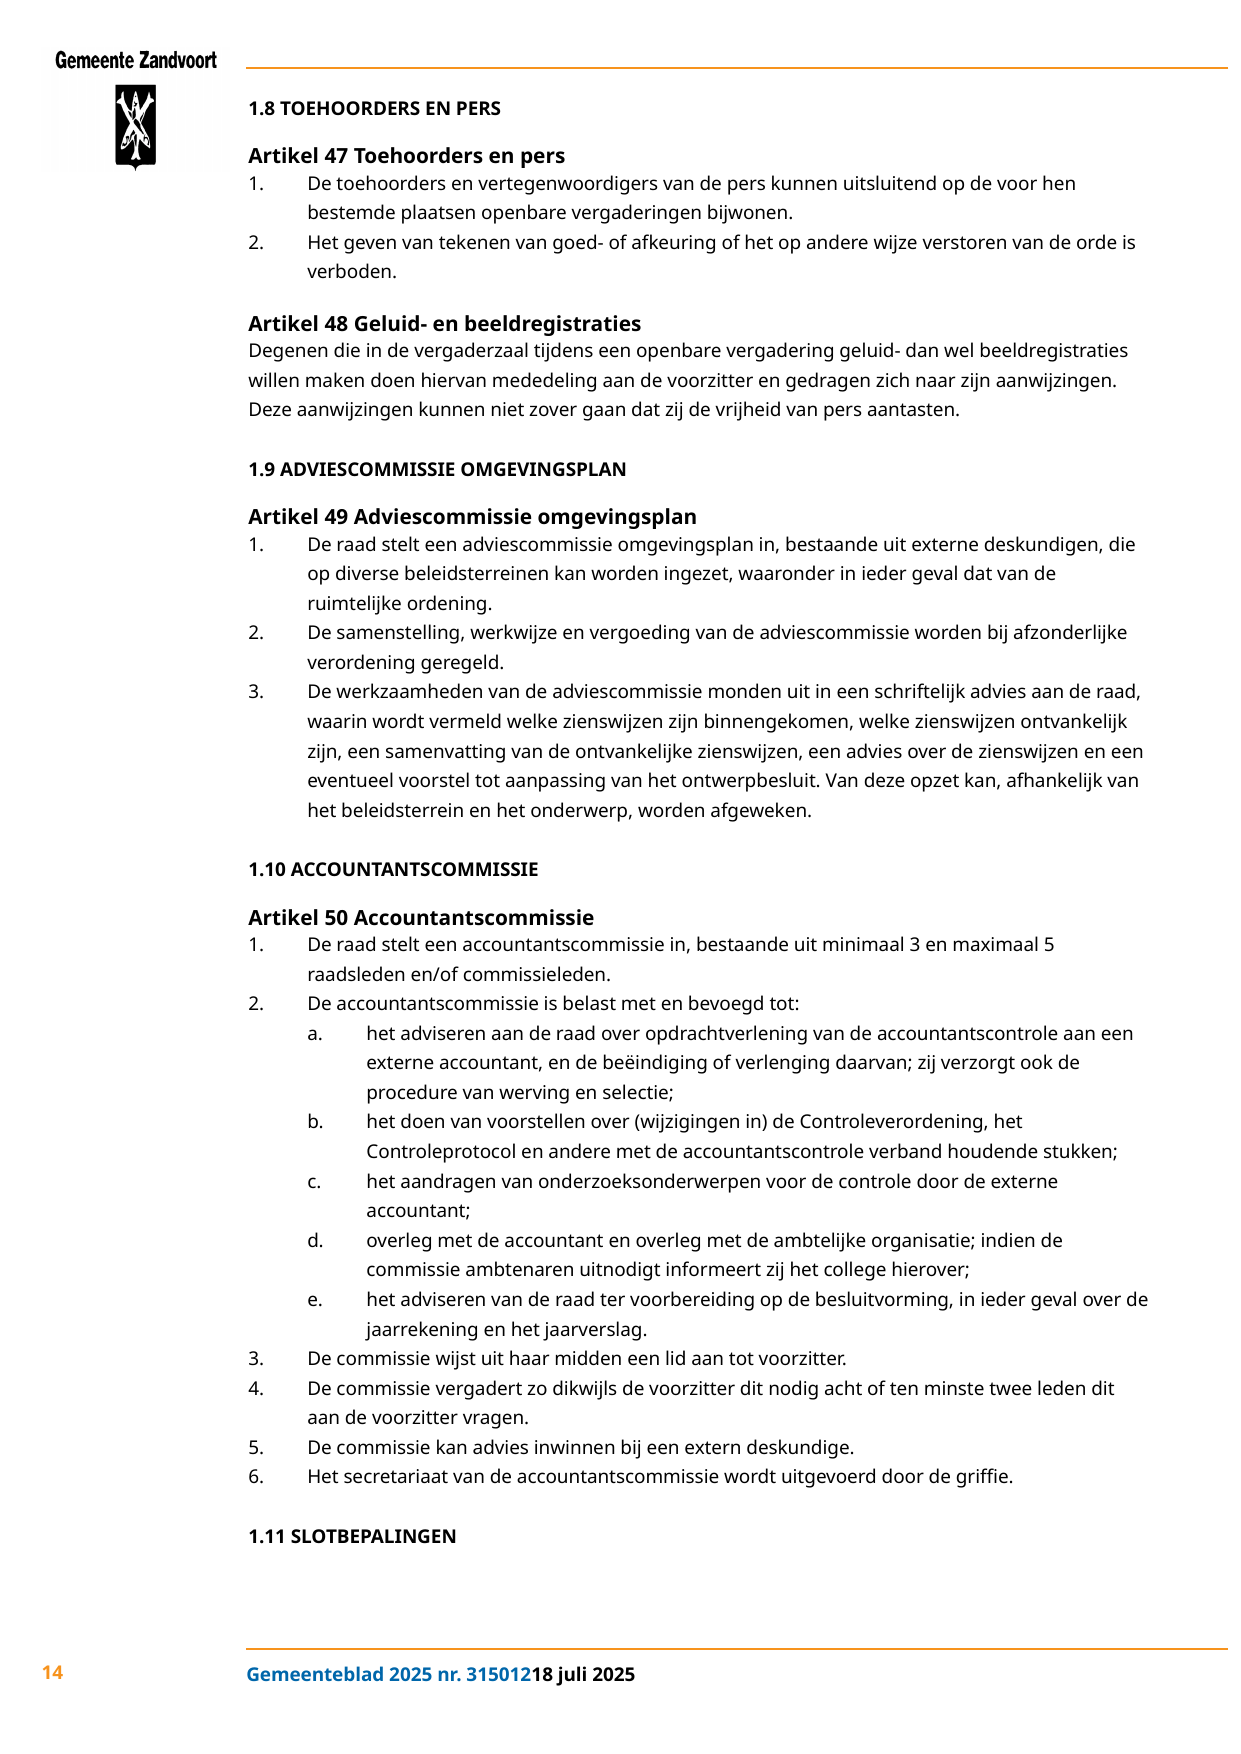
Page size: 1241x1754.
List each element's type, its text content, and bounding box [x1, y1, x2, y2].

list De raad stelt een adviescommissie omgevingsplan in, bestaande uit externe deskundigen, die op diverse beleidsterreinen kan worden ingezet, waaronder in ieder geval dat van de ruimtelijke ordening. [248, 531, 1152, 616]
picture [41, 47, 231, 172]
list De toehoorders en vertegenwoordigers van de pers kunnen uitsluitend op de voor hen bestemde plaatsen openbare vergaderingen bijwonen. [248, 170, 1152, 225]
list overleg met de accountant en overleg met de ambtelijke organisatie; indien de commissie ambtenaren uitnodigt informeert zij het college hierover; [307, 1227, 1152, 1282]
text Artikel 49 Adviescommissie omgevingsplan [248, 502, 1152, 531]
list het adviseren van de raad ter voorbereiding op de besluitvorming, in ieder geval over de jaarrekening en het jaarverslag. [307, 1286, 1152, 1341]
text 1.11 SLOTBEPALINGEN [248, 1523, 1152, 1548]
list De raad stelt een accountantscommissie in, bestaande uit minimaal 3 en maximaal 5 raadsleden en/of commissieleden. [248, 931, 1152, 986]
text Artikel 47 Toehoorders en pers [248, 141, 1152, 170]
text Artikel 48 Geluid- en beeldregistraties [248, 309, 1152, 337]
list De commissie kan advies inwinnen bij een extern deskundige. [248, 1434, 1152, 1460]
list De commissie wijst uit haar midden een lid aan tot voorzitter. [248, 1345, 1152, 1371]
text 1.8 TOEHOORDERS EN PERS [248, 95, 1152, 121]
list het aandragen van onderzoeksonderwerpen voor de controle door de externe accountant; [307, 1168, 1152, 1223]
text Degenen die in de vergaderzaal tijdens een openbare vergadering geluid- dan wel beeldregistraties willen maken doen hiervan mededeling aan de voorzitter en gedragen zich naar zijn aanwijzingen. Deze aanwijzingen kunnen niet zover gaan dat zij de vrijheid van pers aantasten. [248, 337, 1152, 422]
list het adviseren aan de raad over opdrachtverlening van de accountantscontrole aan een externe accountant, en de beëindiging of verlenging daarvan; zij verzorgt ook de procedure van werving en selectie; [307, 1020, 1152, 1105]
list De accountantscommissie is belast met en bevoegd tot: [248, 990, 1152, 1016]
list De commissie vergadert zo dikwijls de voorzitter dit nodig acht of ten minste twee leden dit aan de voorzitter vragen. [248, 1375, 1152, 1430]
list De werkzaamheden van de adviescommissie monden uit in een schriftelijk advies aan de raad, waarin wordt vermeld welke zienswijzen zijn binnengekomen, welke zienswijzen ontvankelijk zijn, een samenvatting van de ontvankelijke zienswijzen, een advies over de zienswijzen en een eventueel voorstel tot aanpassing van het ontwerpbesluit. Van deze opzet kan, afhankelijk van het beleidsterrein en het onderwerp, worden afgeweken. [248, 679, 1152, 823]
list het doen van voorstellen over (wijzigingen in) de Controleverordening, het Controleprotocol en andere met de accountantscontrole verband houdende stukken; [307, 1109, 1152, 1164]
list Het geven van tekenen van goed- of afkeuring of het op andere wijze verstoren van de orde is verboden. [248, 229, 1152, 284]
text 1.10 ACCOUNTANTSCOMMISSIE [248, 856, 1152, 882]
text Artikel 50 Accountantscommissie [248, 903, 1152, 931]
text 1.9 ADVIESCOMMISSIE OMGEVINGSPLAN [248, 456, 1152, 481]
list Het secretariaat van de accountantscommissie wordt uitgevoerd door de griffie. [248, 1464, 1152, 1489]
list De samenstelling, werkwijze en vergoeding van de adviescommissie worden bij afzonderlijke verordening geregeld. [248, 619, 1152, 675]
